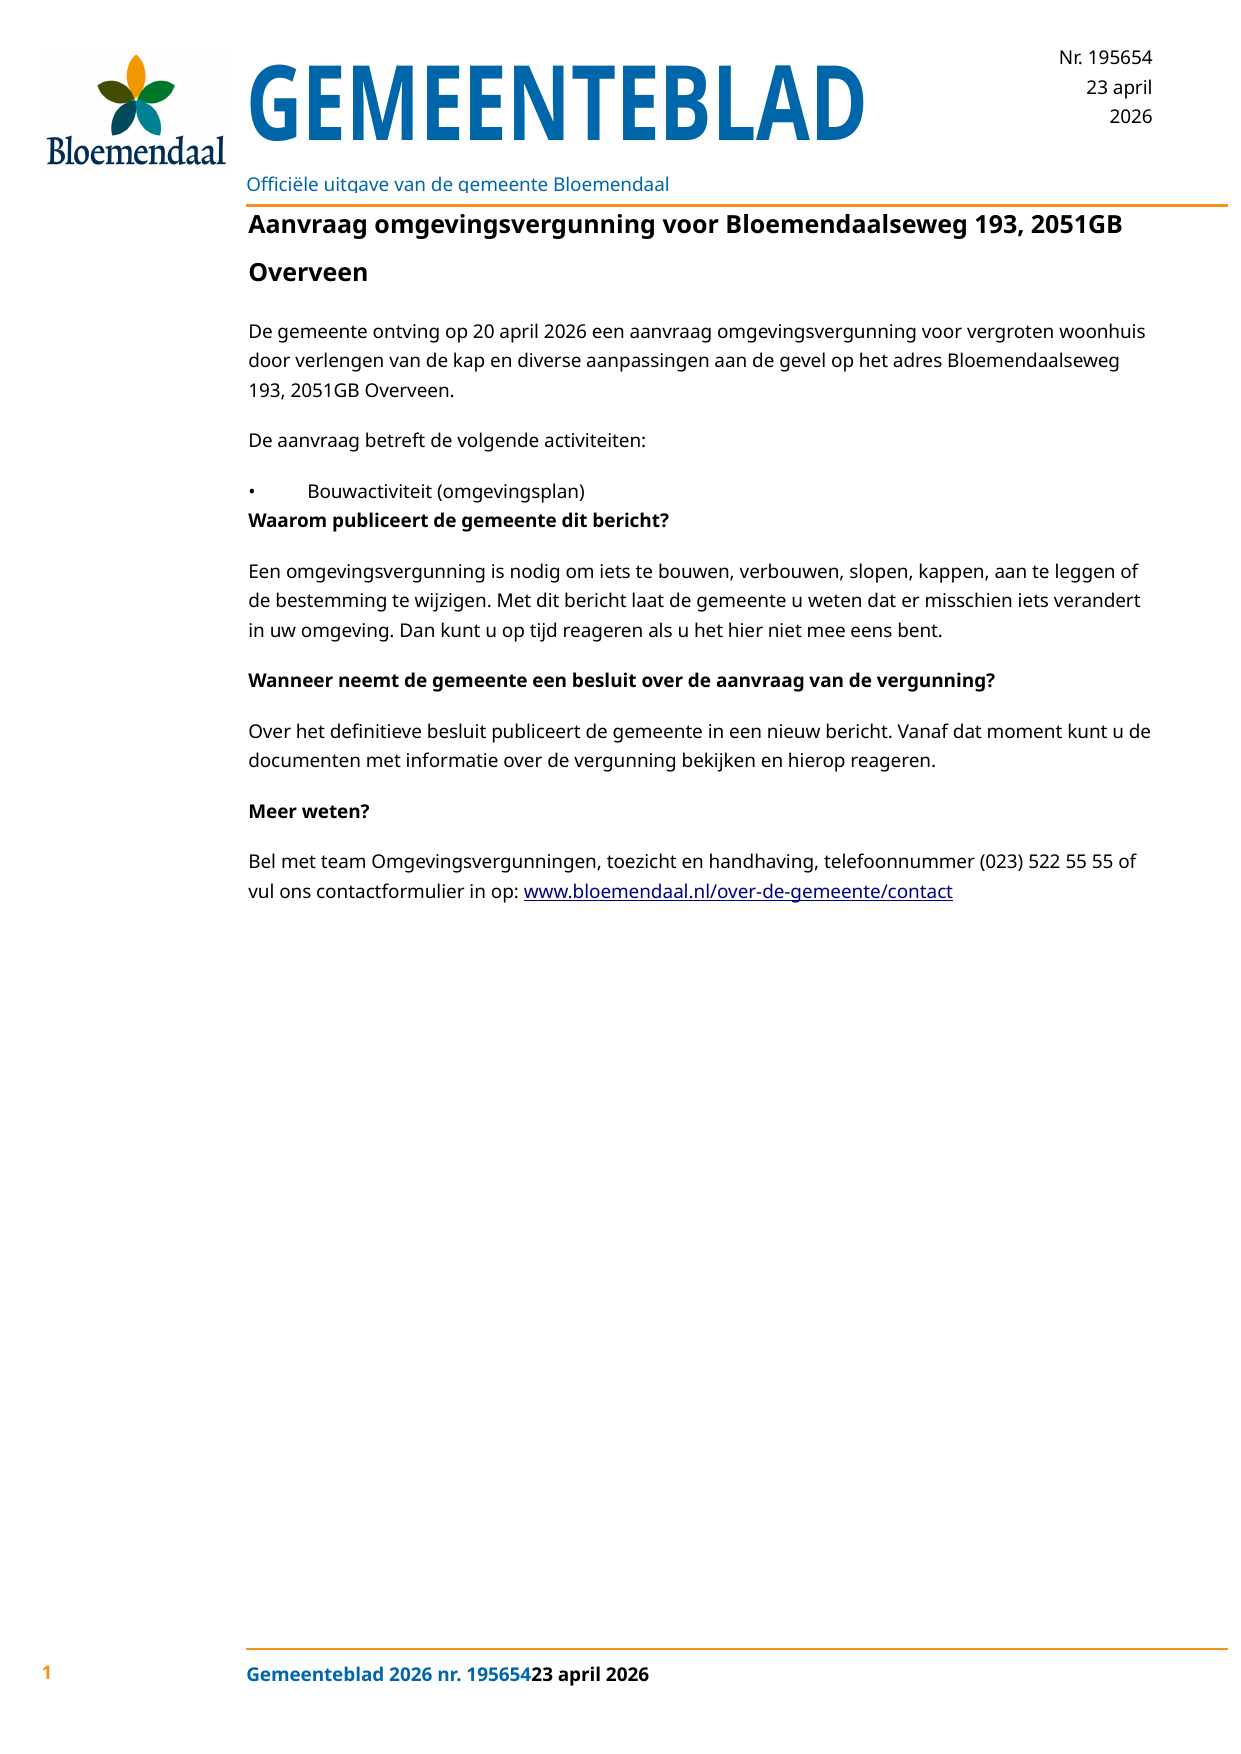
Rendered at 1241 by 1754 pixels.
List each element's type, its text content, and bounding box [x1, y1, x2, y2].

text Meer weten? [248, 798, 1152, 824]
list Bouwactiviteit (omgevingsplan) [248, 478, 1152, 504]
text De aanvraag betreft de volgende activiteiten: [248, 427, 1152, 453]
text Bel met team Omgevingsvergunningen, toezicht en handhaving, telefoonnummer (023) 522 55 55 of vul ons contactformulier in op: www.bloemendaal.nl/over-de-gemeente/contact [248, 848, 1152, 904]
text Een omgevingsvergunning is nodig om iets te bouwen, verbouwen, slopen, kappen, aan te leggen of de bestemming te wijzigen. Met dit bericht laat de gemeente u weten dat er misschien iets verandert in uw omgeving. Dan kunt u op tijd reageren als u het hier niet mee eens bent. [248, 558, 1152, 643]
text Aanvraag omgevingsvergunning voor Bloemendaalseweg 193, 2051GB Overveen [248, 207, 1152, 288]
text Wanneer neemt de gemeente een besluit over de aanvraag van de vergunning? [248, 667, 1152, 693]
picture [41, 47, 231, 172]
text De gemeente ontving op 20 april 2026 een aanvraag omgevingsvergunning voor vergroten woonhuis door verlengen van de kap en diverse aanpassingen aan de gevel op het adres Bloemendaalseweg 193, 2051GB Overveen. [248, 318, 1152, 403]
text Over het definitieve besluit publiceert de gemeente in een nieuw bericht. Vanaf dat moment kunt u de documenten met informatie over de vergunning bekijken en hierop reageren. [248, 718, 1152, 773]
text Waarom publiceert de gemeente dit bericht? [248, 507, 1152, 533]
